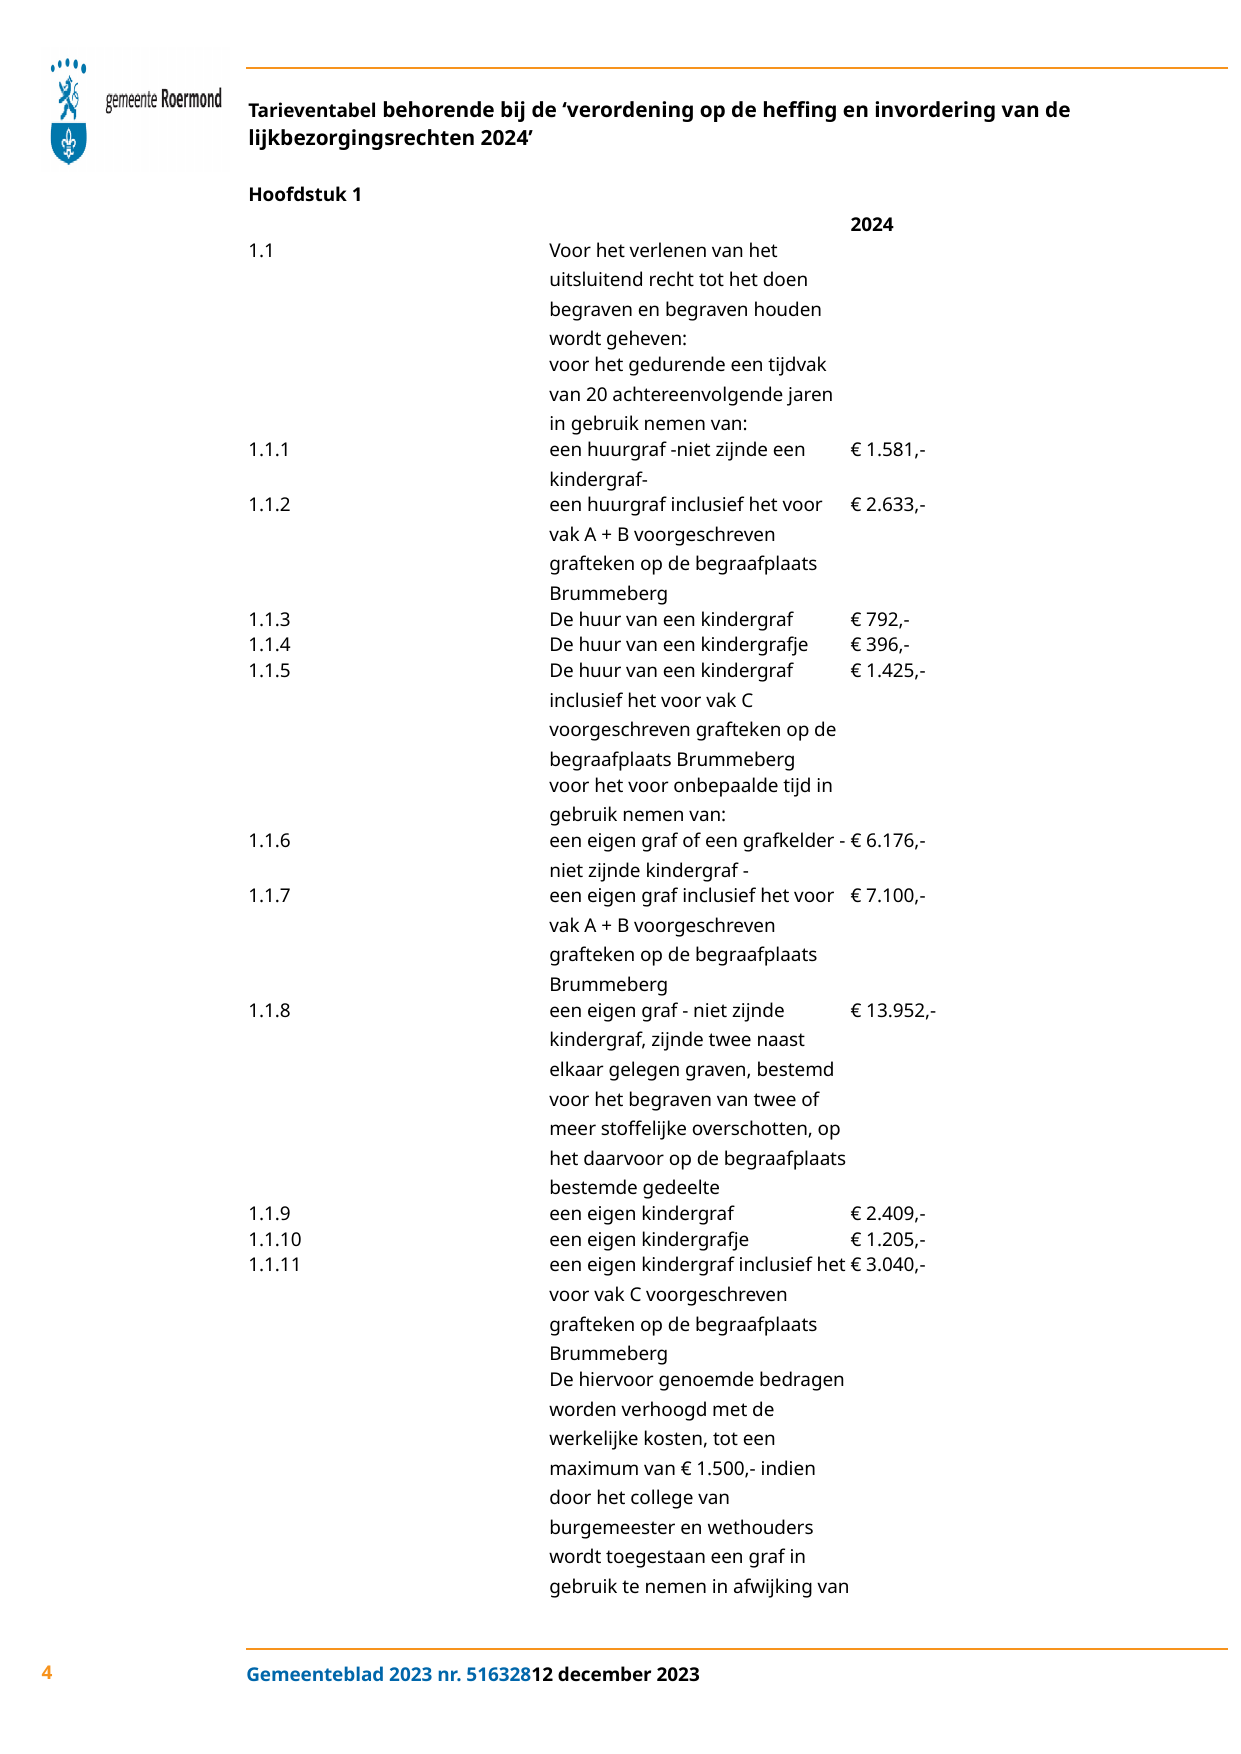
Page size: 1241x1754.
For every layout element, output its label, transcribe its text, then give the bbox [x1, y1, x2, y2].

table_cell De huur van een kindergrafje [549, 632, 850, 657]
table_cell 1.1.7 [248, 883, 549, 997]
table_cell € 13.952,- [850, 997, 1152, 1200]
table_cell De huur van een kindergraf [549, 606, 850, 632]
table_cell een huurgraf inclusief het voor vak A + B voorgeschreven grafteken op de begraafplaats Brummeberg [549, 491, 850, 606]
table_cell De hiervoor genoemde bedragen worden verhoogd met de werkelijke kosten, tot een maximum van € 1.500,- indien door het college van burgemeester en wethouders wordt toegestaan een graf in gebruik te nemen in afwijking van [549, 1366, 850, 1599]
table_cell 1.1.6 [248, 827, 549, 882]
table_cell € 792,- [850, 606, 1152, 632]
table_cell € 3.040,- [850, 1252, 1152, 1366]
table_cell € 1.581,- [850, 436, 1152, 491]
table_cell een eigen graf - niet zijnde kindergraf, zijnde twee naast elkaar gelegen graven, bestemd voor het begraven van twee of meer stoffelijke overschotten, op het daarvoor op de begraafplaats bestemde gedeelte [549, 997, 850, 1200]
table_cell 1.1.3 [248, 606, 549, 632]
table_header 2024 [850, 211, 1152, 237]
table_cell een eigen graf inclusief het voor vak A + B voorgeschreven grafteken op de begraafplaats Brummeberg [549, 883, 850, 997]
table_header [248, 211, 549, 237]
table_cell een huurgraf -niet zijnde een kindergraf- [549, 436, 850, 491]
table_cell [248, 351, 549, 436]
table_cell [850, 772, 1152, 827]
table_cell Voor het verlenen van het uitsluitend recht tot het doen begraven en begraven houden wordt geheven: [549, 237, 850, 351]
picture [41, 47, 231, 172]
table_cell voor het gedurende een tijdvak van 20 achtereenvolgende jaren in gebruik nemen van: [549, 351, 850, 436]
table_cell € 396,- [850, 632, 1152, 657]
table_cell een eigen graf of een grafkelder - niet zijnde kindergraf - [549, 827, 850, 882]
table_cell 1.1.10 [248, 1226, 549, 1252]
table_cell [850, 351, 1152, 436]
table_cell 1.1.9 [248, 1200, 549, 1226]
table_cell 1.1.5 [248, 658, 549, 772]
table_cell € 2.409,- [850, 1200, 1152, 1226]
table_cell € 7.100,- [850, 883, 1152, 997]
table_cell € 1.425,- [850, 658, 1152, 772]
table_cell voor het voor onbepaalde tijd in gebruik nemen van: [549, 772, 850, 827]
table_cell € 6.176,- [850, 827, 1152, 882]
table_cell 1.1 [248, 237, 549, 351]
table_cell 1.1.1 [248, 436, 549, 491]
table_cell een eigen kindergraf inclusief het voor vak C voorgeschreven grafteken op de begraafplaats Brummeberg [549, 1252, 850, 1366]
table_cell € 1.205,- [850, 1226, 1152, 1252]
table_cell 1.1.11 [248, 1252, 549, 1366]
text Hoofdstuk 1 [248, 181, 1152, 207]
table_cell 1.1.4 [248, 632, 549, 657]
table_cell [248, 772, 549, 827]
table_cell een eigen kindergraf [549, 1200, 850, 1226]
table_cell [850, 237, 1152, 351]
table_cell De huur van een kindergraf inclusief het voor vak C voorgeschreven grafteken op de begraafplaats Brummeberg [549, 658, 850, 772]
table_cell een eigen kindergrafje [549, 1226, 850, 1252]
table_cell 1.1.2 [248, 491, 549, 606]
table_cell € 2.633,- [850, 491, 1152, 606]
text Tarieventabel behorende bij de ‘verordening op de heffing en invordering van de lijkbezorgingsrechten 2024’ [248, 95, 1152, 152]
table_cell [248, 1366, 549, 1599]
table_cell [850, 1366, 1152, 1599]
table_cell 1.1.8 [248, 997, 549, 1200]
table_header [549, 211, 850, 237]
